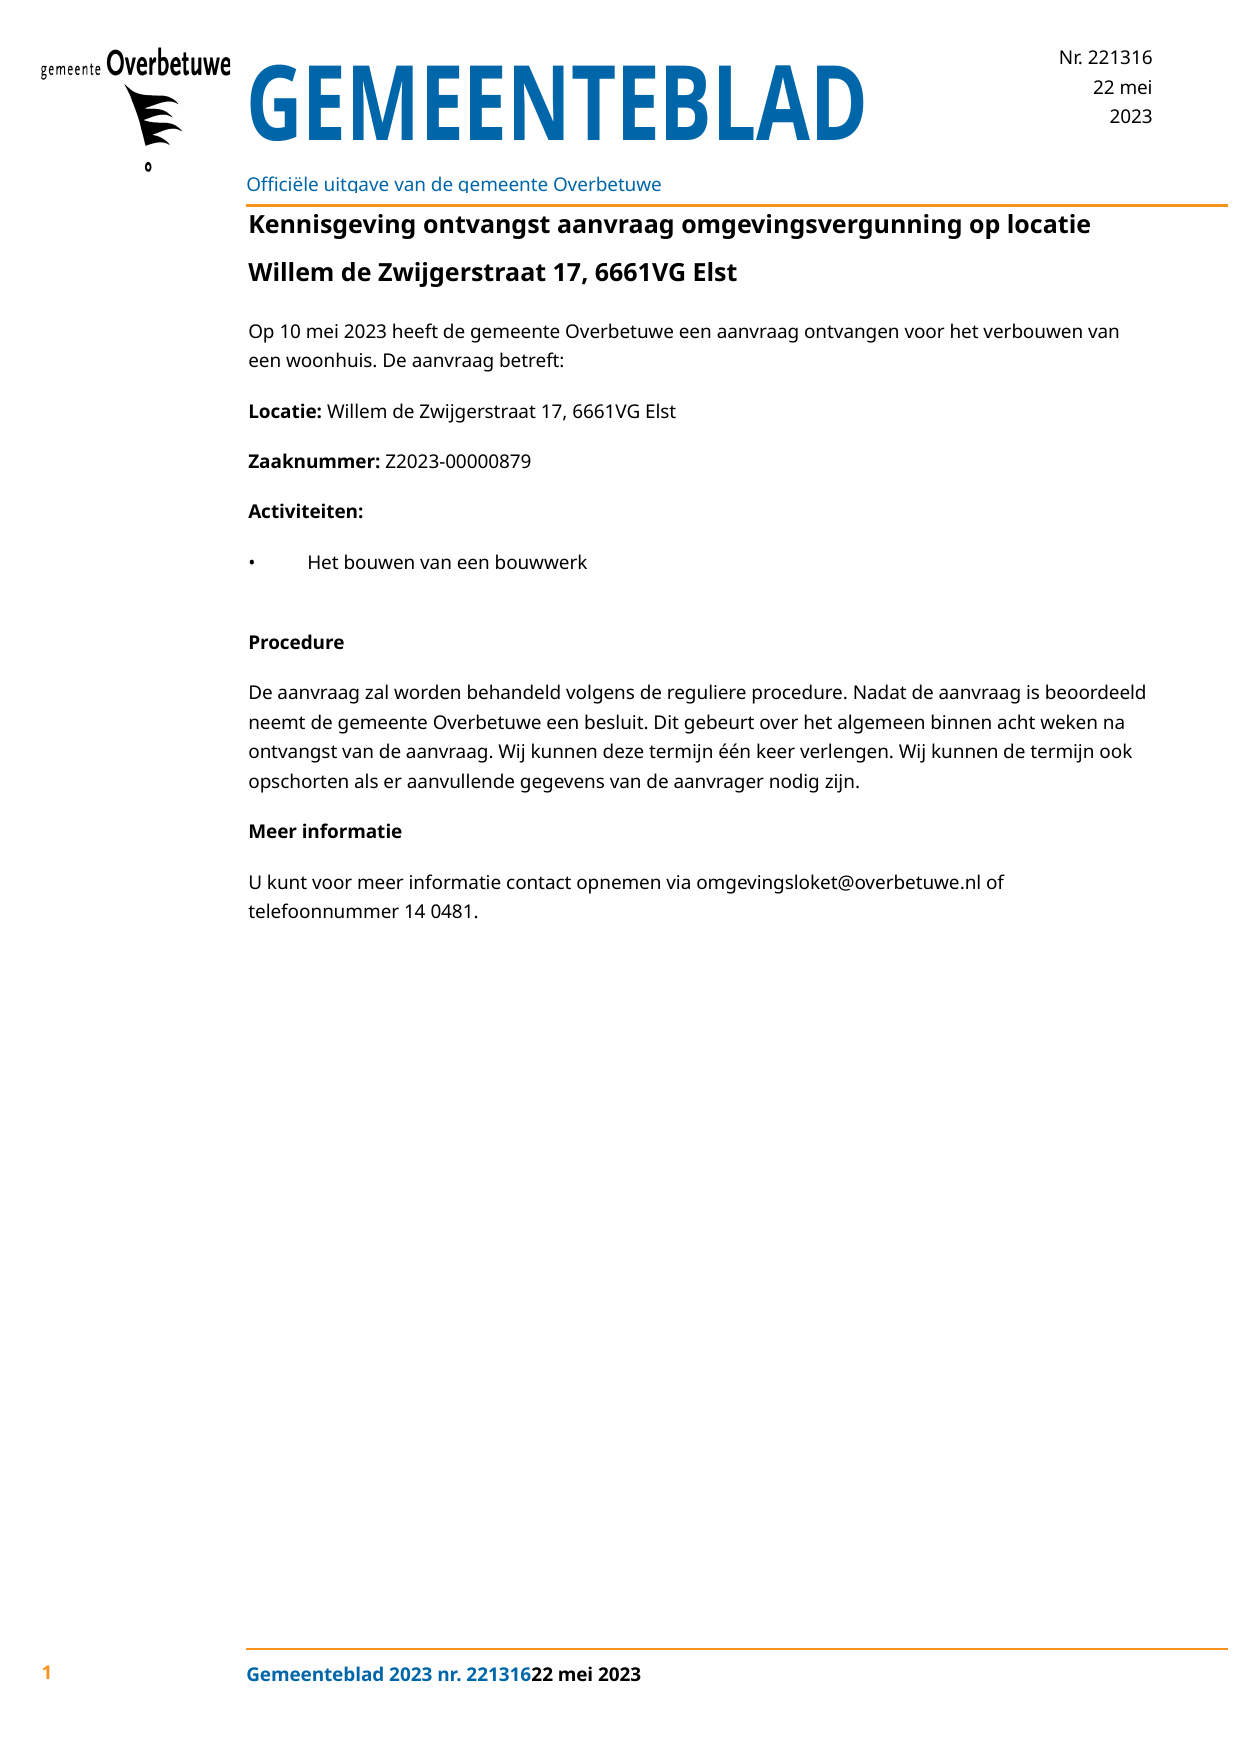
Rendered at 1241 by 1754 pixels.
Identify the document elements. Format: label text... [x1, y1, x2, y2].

text De aanvraag zal worden behandeld volgens de reguliere procedure. Nadat de aanvraag is beoordeeld neemt de gemeente Overbetuwe een besluit. Dit gebeurt over het algemeen binnen acht weken na ontvangst van de aanvraag. Wij kunnen deze termijn één keer verlengen. Wij kunnen de termijn ook opschorten als er aanvullende gegevens van de aanvrager nodig zijn. [248, 679, 1152, 794]
text Kennisgeving ontvangst aanvraag omgevingsvergunning op locatie Willem de Zwijgerstraat 17, 6661VG Elst [248, 207, 1152, 288]
text Procedure [248, 629, 1152, 655]
text U kunt voor meer informatie contact opnemen via omgevingsloket@overbetuwe.nl of telefoonnummer 14 0481. [248, 869, 1152, 924]
list Het bouwen van een bouwwerk [248, 549, 1152, 575]
text Activiteiten: [248, 499, 1152, 524]
text Locatie: Willem de Zwijgerstraat 17, 6661VG Elst [248, 398, 1152, 424]
picture [41, 47, 231, 172]
text Meer informatie [248, 819, 1152, 844]
text Zaaknummer: Z2023-00000879 [248, 448, 1152, 474]
text Op 10 mei 2023 heeft de gemeente Overbetuwe een aanvraag ontvangen voor het verbouwen van een woonhuis. De aanvraag betreft: [248, 318, 1152, 373]
